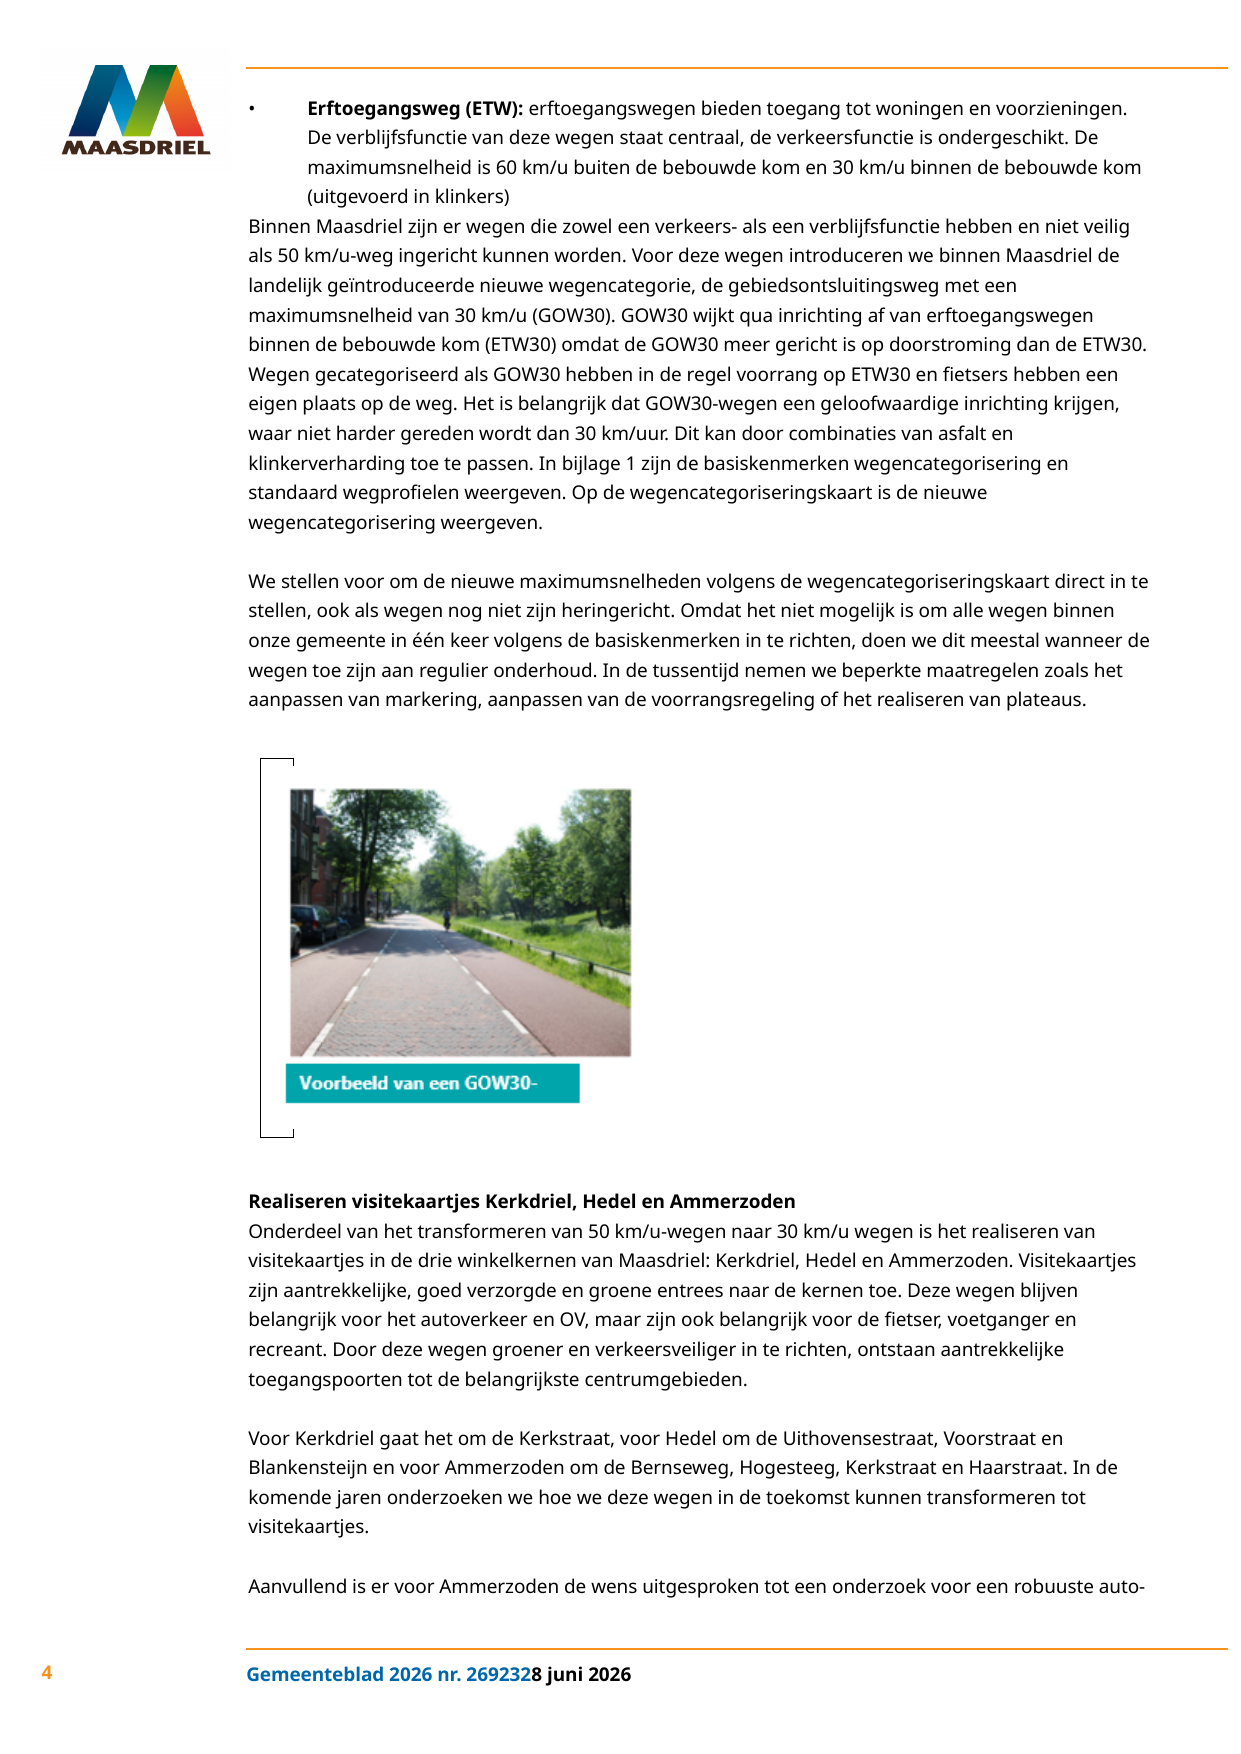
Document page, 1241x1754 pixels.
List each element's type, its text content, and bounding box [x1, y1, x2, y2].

text Realiseren visitekaartjes Kerkdriel, Hedel en Ammerzoden [248, 1188, 1152, 1214]
text We stellen voor om de nieuwe maximumsnelheden volgens de wegencategoriseringskaart direct in te stellen, ook als wegen nog niet zijn heringericht. Omdat het niet mogelijk is om alle wegen binnen onze gemeente in één keer volgens de basiskenmerken in te richten, doen we dit meestal wanneer de wegen toe zijn aan regulier onderhoud. In de tussentijd nemen we beperkte maatregelen zoals het aanpassen van markering, aanpassen van de voorrangsregeling of het realiseren van plateaus. [248, 568, 1152, 712]
text Voor Kerkdriel gaat het om de Kerkstraat, voor Hedel om de Uithovensestraat, Voorstraat en Blankensteijn en voor Ammerzoden om de Bernseweg, Hogesteeg, Kerkstraat en Haarstraat. In de komende jaren onderzoeken we hoe we deze wegen in de toekomst kunnen transformeren tot visitekaartjes. [248, 1425, 1152, 1539]
text Binnen Maasdriel zijn er wegen die zowel een verkeers- als een verblijfsfunctie hebben en niet veilig als 50 km/u-weg ingericht kunnen worden. Voor deze wegen introduceren we binnen Maasdriel de landelijk geïntroduceerde nieuwe wegencategorie, de gebiedsontsluitingsweg met een maximumsnelheid van 30 km/u (GOW30). GOW30 wijkt qua inrichting af van erftoegangswegen binnen de bebouwde kom (ETW30) omdat de GOW30 meer gericht is op doorstroming dan de ETW30. Wegen gecategoriseerd als GOW30 hebben in de regel voorrang op ETW30 en fietsers hebben een eigen plaats op de weg. Het is belangrijk dat GOW30-wegen een geloofwaardige inrichting krijgen, waar niet harder gereden wordt dan 30 km/uur. Dit kan door combinaties van asfalt en klinkerverharding toe te passen. In bijlage 1 zijn de basiskenmerken wegencategorisering en standaard wegprofielen weergeven. Op de wegencategoriseringskaart is de nieuwe wegencategorisering weergeven. [248, 213, 1152, 535]
text Aanvullend is er voor Ammerzoden de wens uitgesproken tot een onderzoek voor een robuuste auto- [248, 1573, 1152, 1599]
text Onderdeel van het transformeren van 50 km/u-wegen naar 30 km/u wegen is het realiseren van visitekaartjes in de drie winkelkernen van Maasdriel: Kerkdriel, Hedel en Ammerzoden. Visitekaartjes zijn aantrekkelijke, goed verzorgde en groene entrees naar de kernen toe. Deze wegen blijven belangrijk voor het autoverkeer en OV, maar zijn ook belangrijk voor de fietser, voetganger en recreant. Door deze wegen groener en verkeersveiliger in te richten, ontstaan aantrekkelijke toegangspoorten tot de belangrijkste centrumgebieden. [248, 1218, 1152, 1392]
list Erftoegangsweg (ETW): erftoegangswegen bieden toegang tot woningen en voorzieningen. De verblijfsfunctie van deze wegen staat centraal, de verkeersfunctie is ondergeschikt. De maximumsnelheid is 60 km/u buiten de bebouwde kom en 30 km/u binnen de bebouwde kom (uitgevoerd in klinkers) [248, 95, 1152, 209]
picture [268, 766, 683, 1129]
picture [41, 47, 231, 172]
